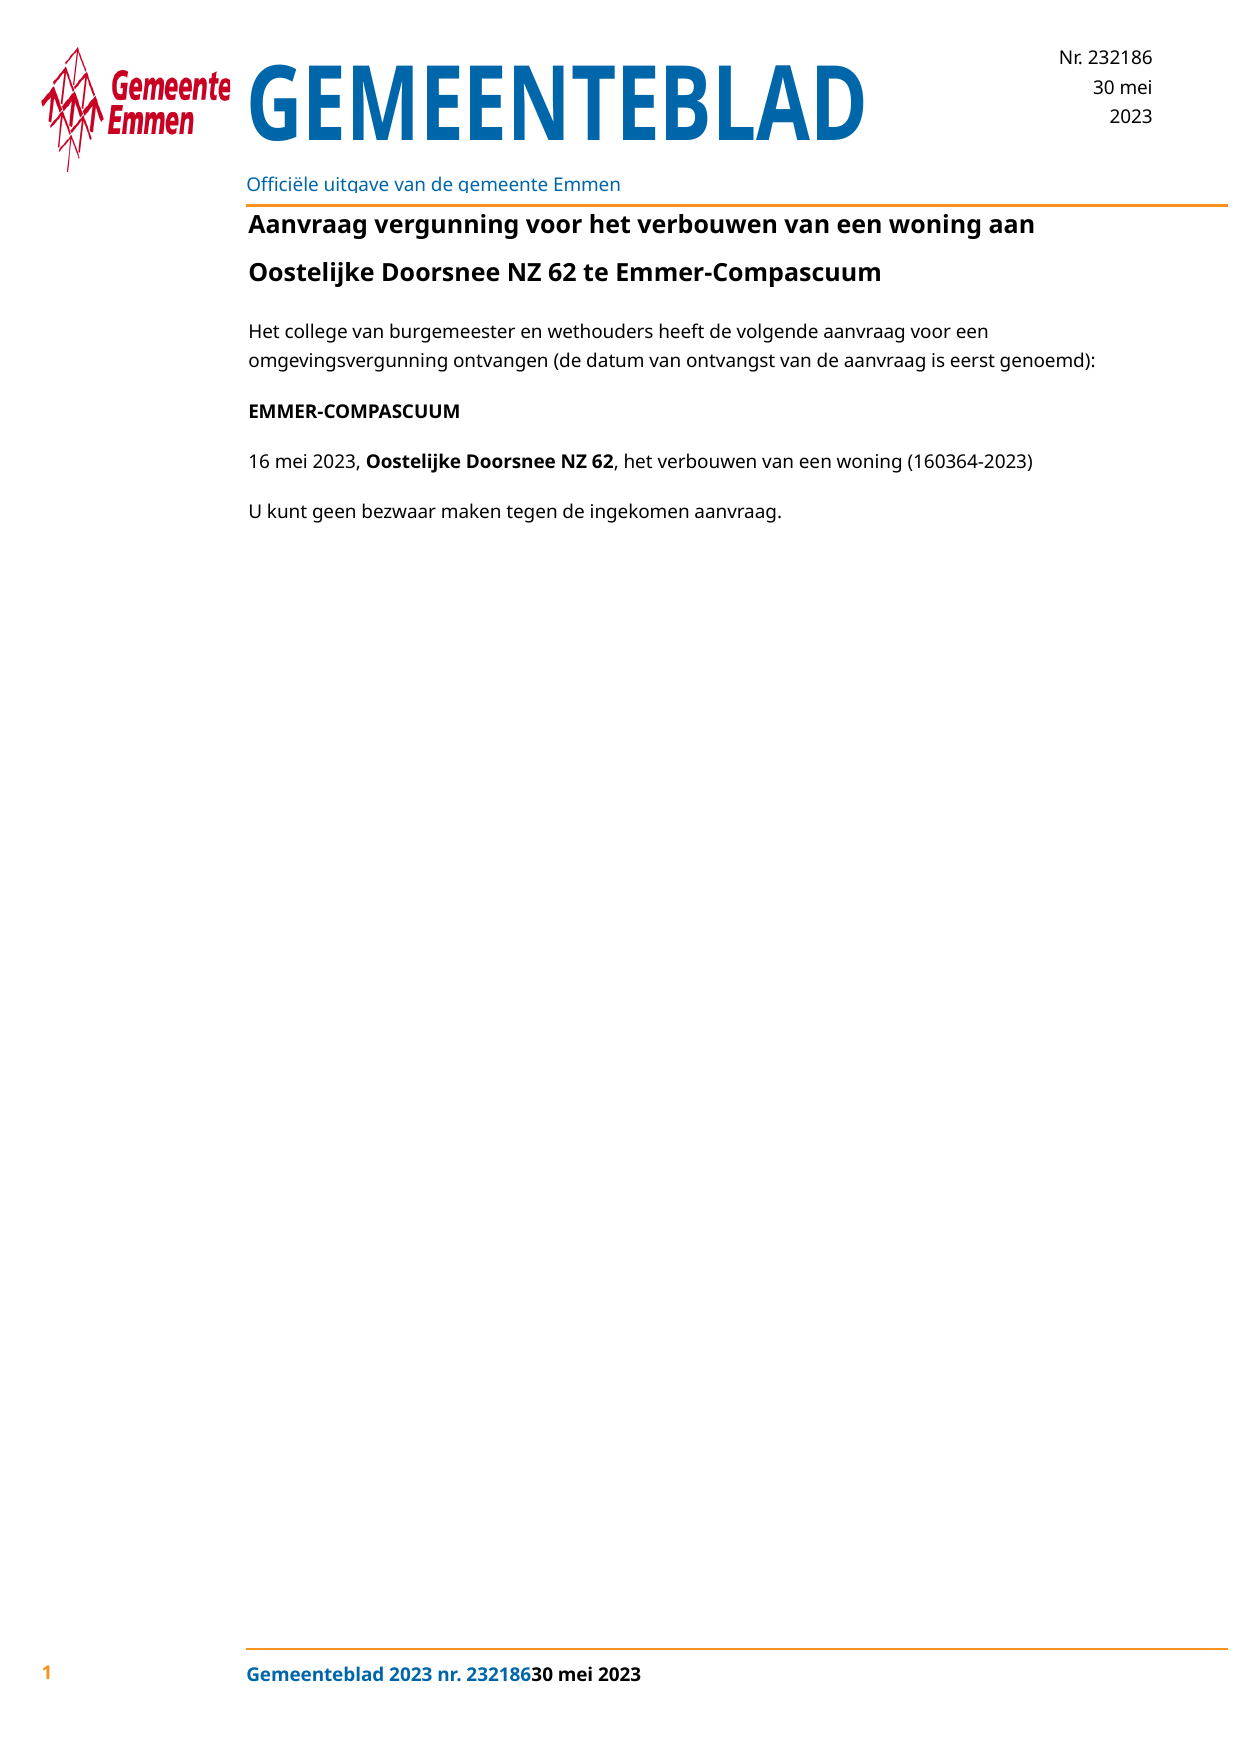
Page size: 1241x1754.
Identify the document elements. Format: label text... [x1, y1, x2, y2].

text Aanvraag vergunning voor het verbouwen van een woning aan Oostelijke Doorsnee NZ 62 te Emmer-Compascuum [248, 207, 1152, 288]
picture [41, 47, 231, 172]
text 16 mei 2023, Oostelijke Doorsnee NZ 62, het verbouwen van een woning (160364-2023) [248, 448, 1152, 474]
text Het college van burgemeester en wethouders heeft de volgende aanvraag voor een omgevingsvergunning ontvangen (de datum van ontvangst van de aanvraag is eerst genoemd): [248, 318, 1152, 373]
text EMMER-COMPASCUUM [248, 398, 1152, 424]
text U kunt geen bezwaar maken tegen de ingekomen aanvraag. [248, 499, 1152, 524]
